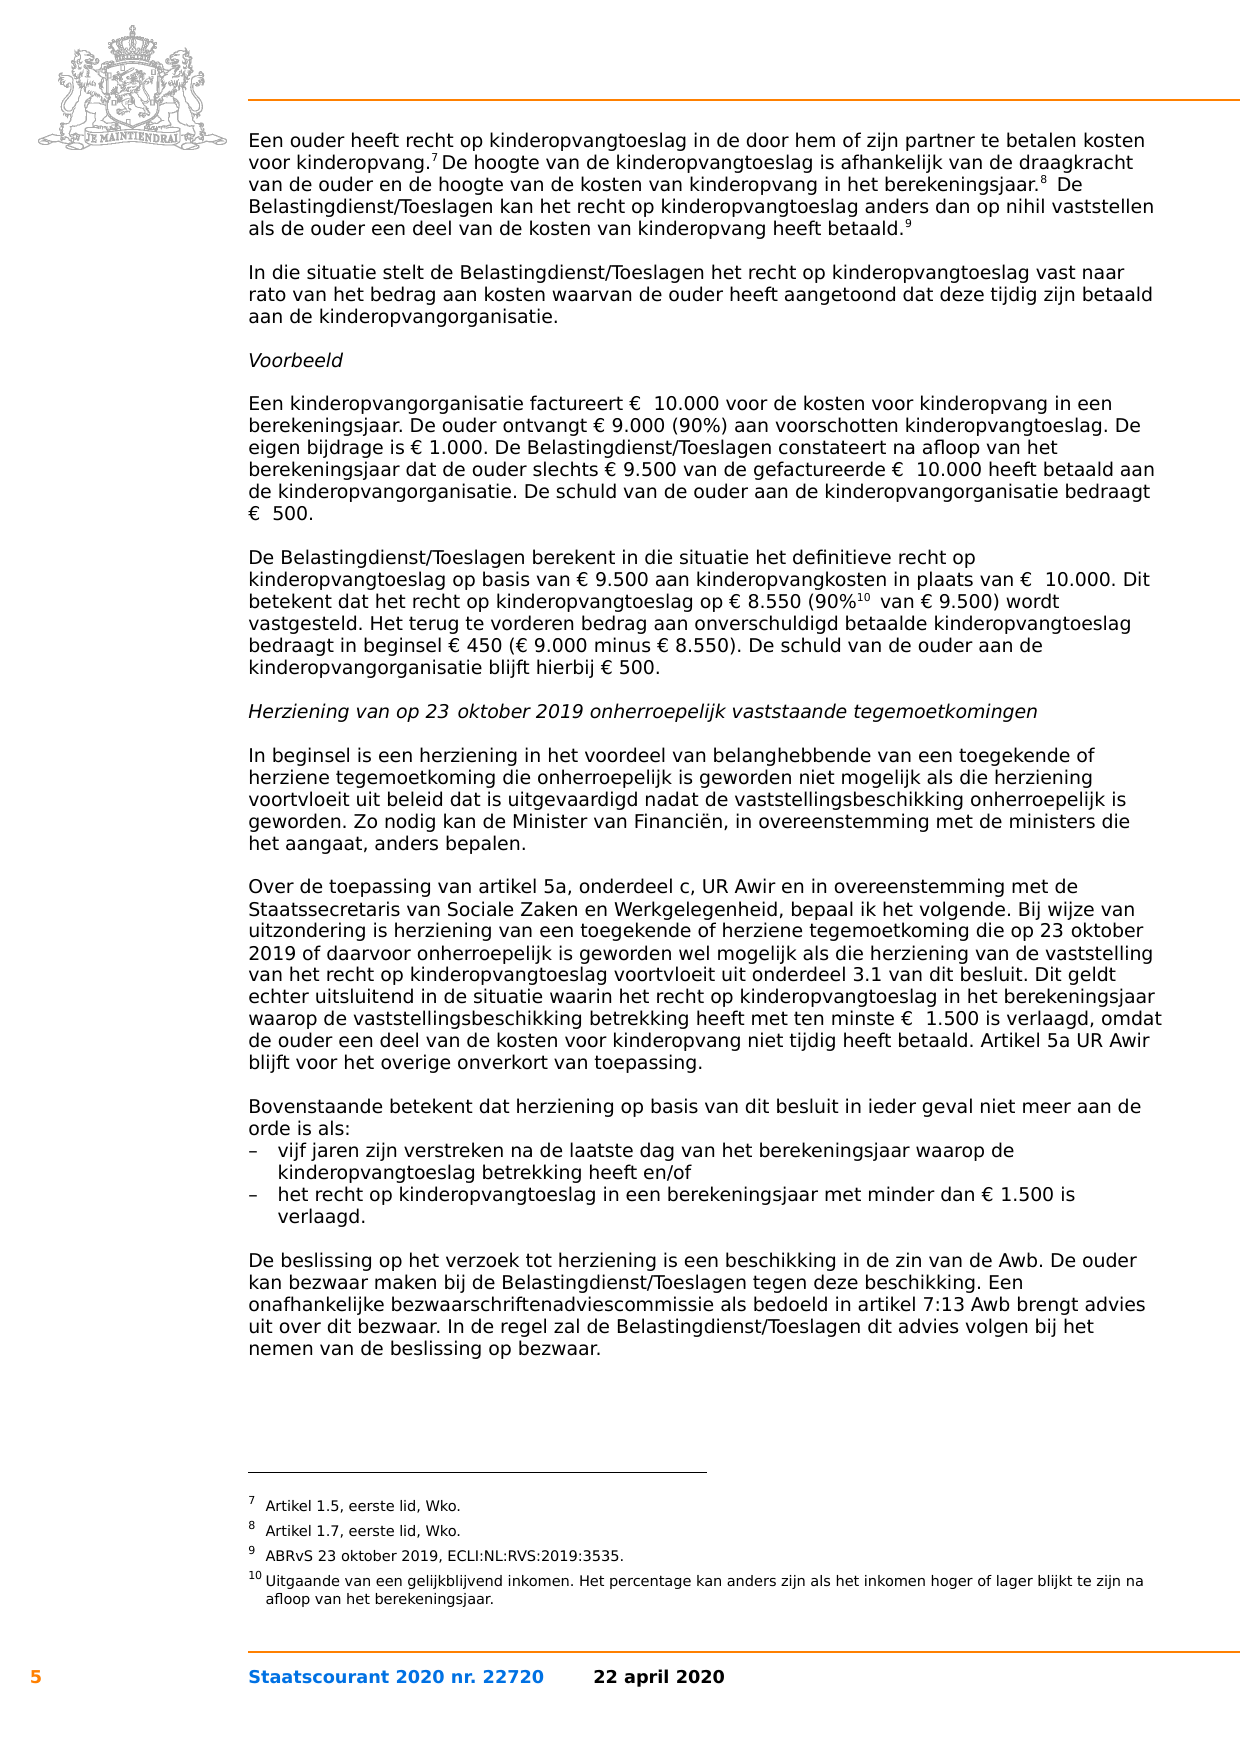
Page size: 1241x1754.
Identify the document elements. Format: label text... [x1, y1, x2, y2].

text De beslissing op het verzoek tot herziening is een beschikking in de zin van de Awb. De ouder kan bezwaar maken bij de Belastingdienst/Toeslagen tegen deze beschikking. Een onafhankelijke bezwaarschriftenadviescommissie als bedoeld in artikel 7:13 Awb brengt advies uit over dit bezwaar. In de regel zal de Belastingdienst/Toeslagen dit advies volgen bij het nemen van de beslissing op bezwaar. [248, 1250, 1163, 1360]
text – vijf jaren zijn verstreken na de laatste dag van het berekeningsjaar waarop de kinderopvangtoeslag betrekking heeft en/of [248, 1140, 1163, 1184]
text In die situatie stelt de Belastingdienst/Toeslagen het recht op kinderopvangtoeslag vast naar rato van het bedrag aan kosten waarvan de ouder heeft aangetoond dat deze tijdig zijn betaald aan de kinderopvangorganisatie. [248, 262, 1163, 328]
text – het recht op kinderopvangtoeslag in een berekeningsjaar met minder dan € 1.500 is verlaagd. [248, 1184, 1163, 1228]
text Over de toepassing van artikel 5a, onderdeel c, UR Awir en in overeenstemming met de Staatssecretaris van Sociale Zaken en Werkgelegenheid, bepaal ik het volgende. Bij wijze van uitzondering is herziening van een toegekende of herziene tegemoetkoming die op 23 oktober 2019 of daarvoor onherroepelijk is geworden wel mogelijk als die herziening van de vaststelling van het recht op kinderopvangtoeslag voortvloeit uit onderdeel 3.1 van dit besluit. Dit geldt echter uitsluitend in de situatie waarin het recht op kinderopvangtoeslag in het berekeningsjaar waarop de vaststellingsbeschikking betrekking heeft met ten minste € 1.500 is verlaagd, omdat de ouder een deel van de kosten voor kinderopvang niet tijdig heeft betaald. Artikel 5a UR Awir blijft voor het overige onverkort van toepassing. [248, 876, 1163, 1074]
text Een kinderopvangorganisatie factureert € 10.000 voor de kosten voor kinderopvang in een berekeningsjaar. De ouder ontvangt € 9.000 (90%) aan voorschotten kinderopvangtoeslag. De eigen bijdrage is € 1.000. De Belastingdienst/Toeslagen constateert na afloop van het berekeningsjaar dat de ouder slechts € 9.500 van de gefactureerde € 10.000 heeft betaald aan de kinderopvangorganisatie. De schuld van de ouder aan de kinderopvangorganisatie bedraagt € 500. [248, 393, 1163, 525]
text Uitgaande van een gelijkblijvend inkomen. Het percentage kan anders zijn als het inkomen hoger of lager blijkt te zijn na afloop van het berekeningsjaar. [248, 1569, 1163, 1608]
text In beginsel is een herziening in het voordeel van belanghebbende van een toegekende of herziene tegemoetkoming die onherroepelijk is geworden niet mogelijk als die herziening voortvloeit uit beleid dat is uitgevaardigd nadat de vaststellingsbeschikking onherroepelijk is geworden. Zo nodig kan de Minister van Financiën, in overeenstemming met de ministers die het aangaat, anders bepalen. [248, 745, 1163, 854]
text Artikel 1.7, eerste lid, Wko. [248, 1519, 1163, 1541]
text Artikel 1.5, eerste lid, Wko. [248, 1494, 1163, 1516]
subtitle Voorbeeld [248, 349, 1163, 371]
text Bovenstaande betekent dat herziening op basis van dit besluit in ieder geval niet meer aan de orde is als: [248, 1096, 1163, 1140]
text ABRvS 23 oktober 2019, ECLI:NL:RVS:2019:3535. [248, 1544, 1163, 1566]
text Een ouder heeft recht op kinderopvangtoeslag in de door hem of zijn partner te betalen kosten voor kinderopvang.De hoogte van de kinderopvangtoeslag is afhankelijk van de draagkracht van de ouder en de hoogte van de kosten van kinderopvang in het berekeningsjaar. De Belastingdienst/Toeslagen kan het recht op kinderopvangtoeslag anders dan op nihil vaststellen als de ouder een deel van de kosten van kinderopvang heeft betaald. [248, 130, 1163, 240]
picture [38, 25, 227, 150]
subtitle Herziening van op 23 oktober 2019 onherroepelijk vaststaande tegemoetkomingen [248, 701, 1163, 723]
text De Belastingdienst/Toeslagen berekent in die situatie het definitieve recht op kinderopvangtoeslag op basis van € 9.500 aan kinderopvangkosten in plaats van € 10.000. Dit betekent dat het recht op kinderopvangtoeslag op € 8.550 (90% van € 9.500) wordt vastgesteld. Het terug te vorderen bedrag aan onverschuldigd betaalde kinderopvangtoeslag bedraagt in beginsel € 450 (€ 9.000 minus € 8.550). De schuld van de ouder aan de kinderopvangorganisatie blijft hierbij € 500. [248, 547, 1163, 679]
